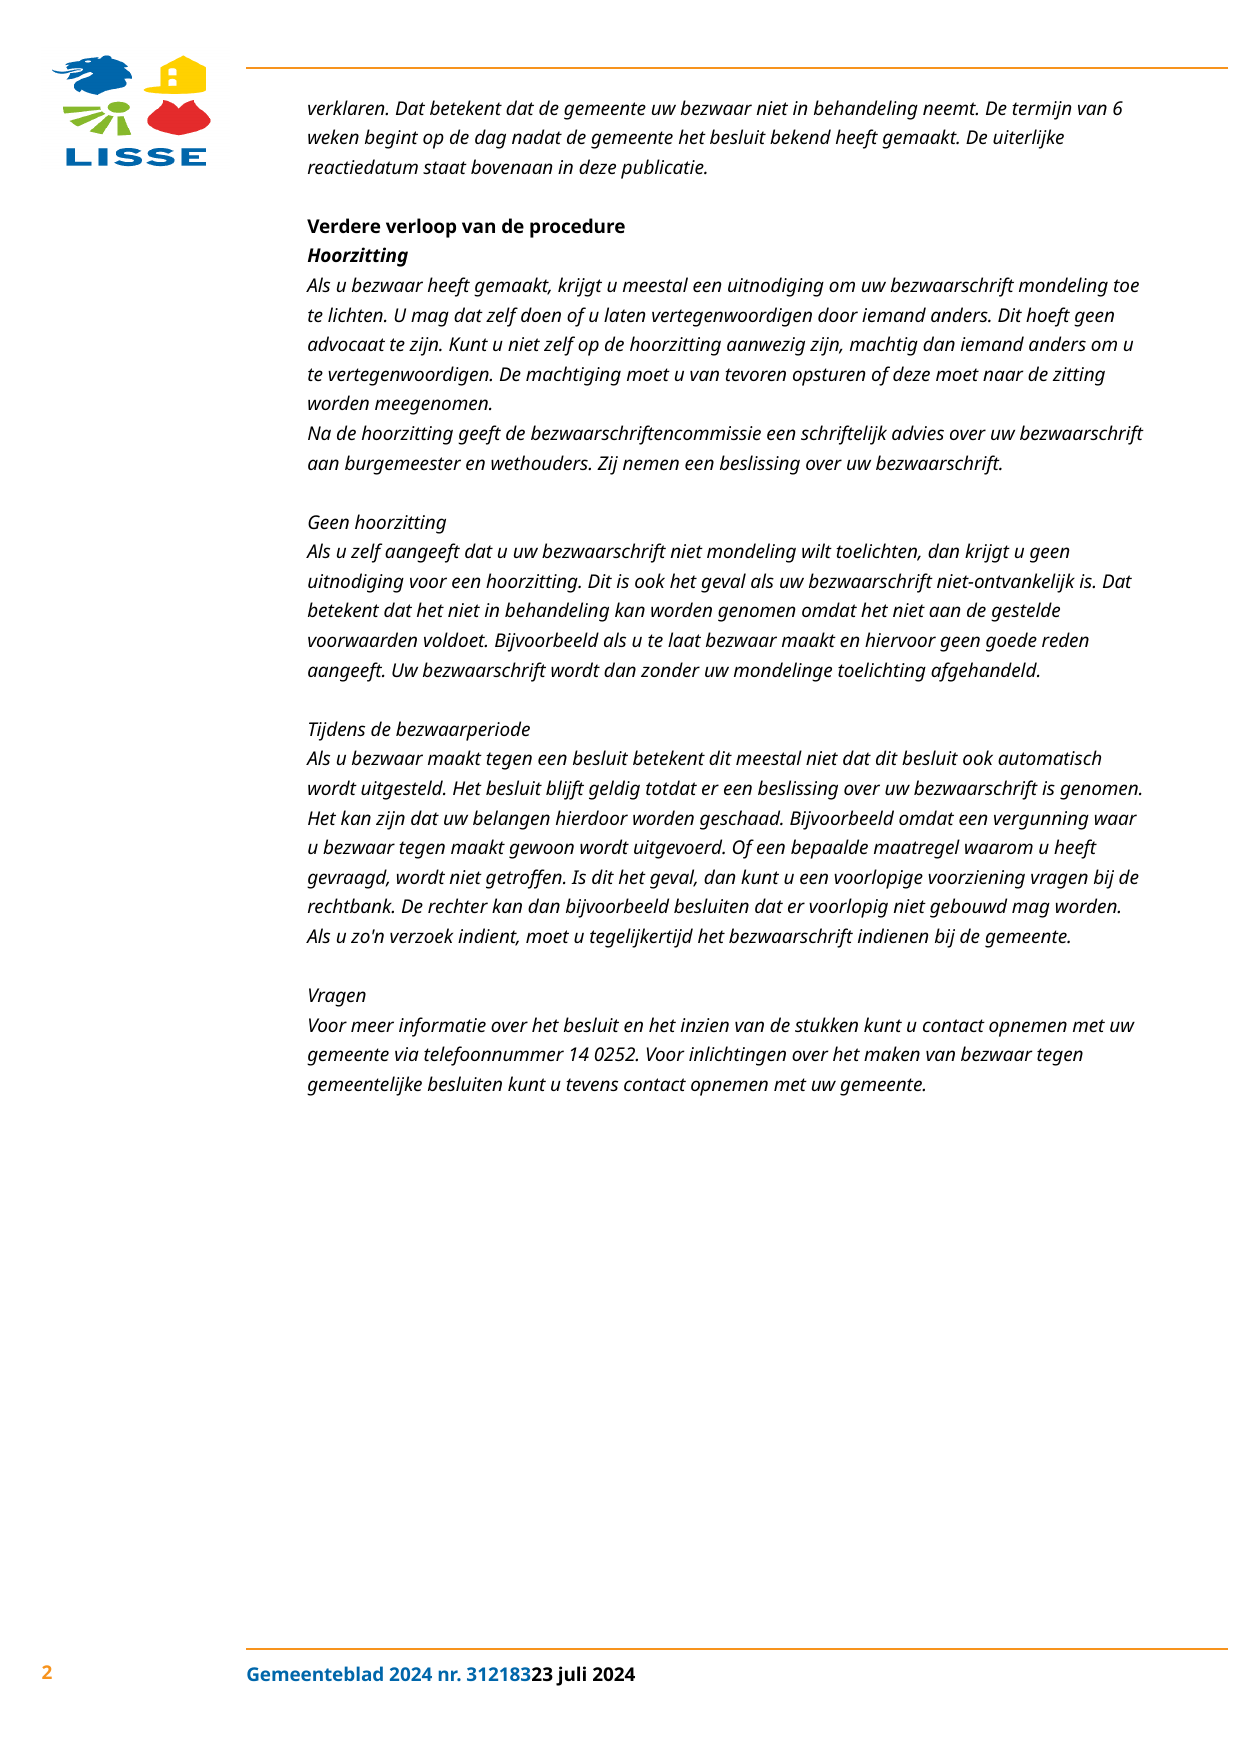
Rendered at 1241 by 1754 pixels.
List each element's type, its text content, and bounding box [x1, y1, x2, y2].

list Geen hoorzitting [248, 509, 1152, 535]
list Na de hoorzitting geeft de bezwaarschriftencommissie een schriftelijk advies over uw bezwaarschrift aan burgemeester en wethouders. Zij nemen een beslissing over uw bezwaarschrift. [248, 420, 1152, 476]
list Tijdens de bezwaarperiode [248, 716, 1152, 742]
list verklaren. Dat betekent dat de gemeente uw bezwaar niet in behandeling neemt. De termijn van 6 weken begint op de dag nadat de gemeente het besluit bekend heeft gemaakt. De uiterlijke reactiedatum staat bovenaan in deze publicatie. [248, 95, 1152, 180]
list Vragen [248, 982, 1152, 1008]
list Voor meer informatie over het besluit en het inzien van de stukken kunt u contact opnemen met uw gemeente via telefoonnummer 14 0252. Voor inlichtingen over het maken van bezwaar tegen gemeentelijke besluiten kunt u tevens contact opnemen met uw gemeente. [248, 1012, 1152, 1097]
picture [41, 47, 231, 172]
list Verdere verloop van de procedure [248, 213, 1152, 239]
list Als u bezwaar maakt tegen een besluit betekent dit meestal niet dat dit besluit ook automatisch wordt uitgesteld. Het besluit blijft geldig totdat er een beslissing over uw bezwaarschrift is genomen. Het kan zijn dat uw belangen hierdoor worden geschaad. Bijvoorbeeld omdat een vergunning waar u bezwaar tegen maakt gewoon wordt uitgevoerd. Of een bepaalde maatregel waarom u heeft gevraagd, wordt niet getroffen. Is dit het geval, dan kunt u een voorlopige voorziening vragen bij de rechtbank. De rechter kan dan bijvoorbeeld besluiten dat er voorlopig niet gebouwd mag worden. Als u zo'n verzoek indient, moet u tegelijkertijd het bezwaarschrift indienen bij de gemeente. [248, 746, 1152, 949]
list Als u bezwaar heeft gemaakt, krijgt u meestal een uitnodiging om uw bezwaarschrift mondeling toe te lichten. U mag dat zelf doen of u laten vertegenwoordigen door iemand anders. Dit hoeft geen advocaat te zijn. Kunt u niet zelf op de hoorzitting aanwezig zijn, machtig dan iemand anders om u te vertegenwoordigen. De machtiging moet u van tevoren opsturen of deze moet naar de zitting worden meegenomen. [248, 272, 1152, 416]
list Als u zelf aangeeft dat u uw bezwaarschrift niet mondeling wilt toelichten, dan krijgt u geen uitnodiging voor een hoorzitting. Dit is ook het geval als uw bezwaarschrift niet-ontvankelijk is. Dat betekent dat het niet in behandeling kan worden genomen omdat het niet aan de gestelde voorwaarden voldoet. Bijvoorbeeld als u te laat bezwaar maakt en hiervoor geen goede reden aangeeft. Uw bezwaarschrift wordt dan zonder uw mondelinge toelichting afgehandeld. [248, 538, 1152, 683]
list Hoorzitting [248, 243, 1152, 268]
